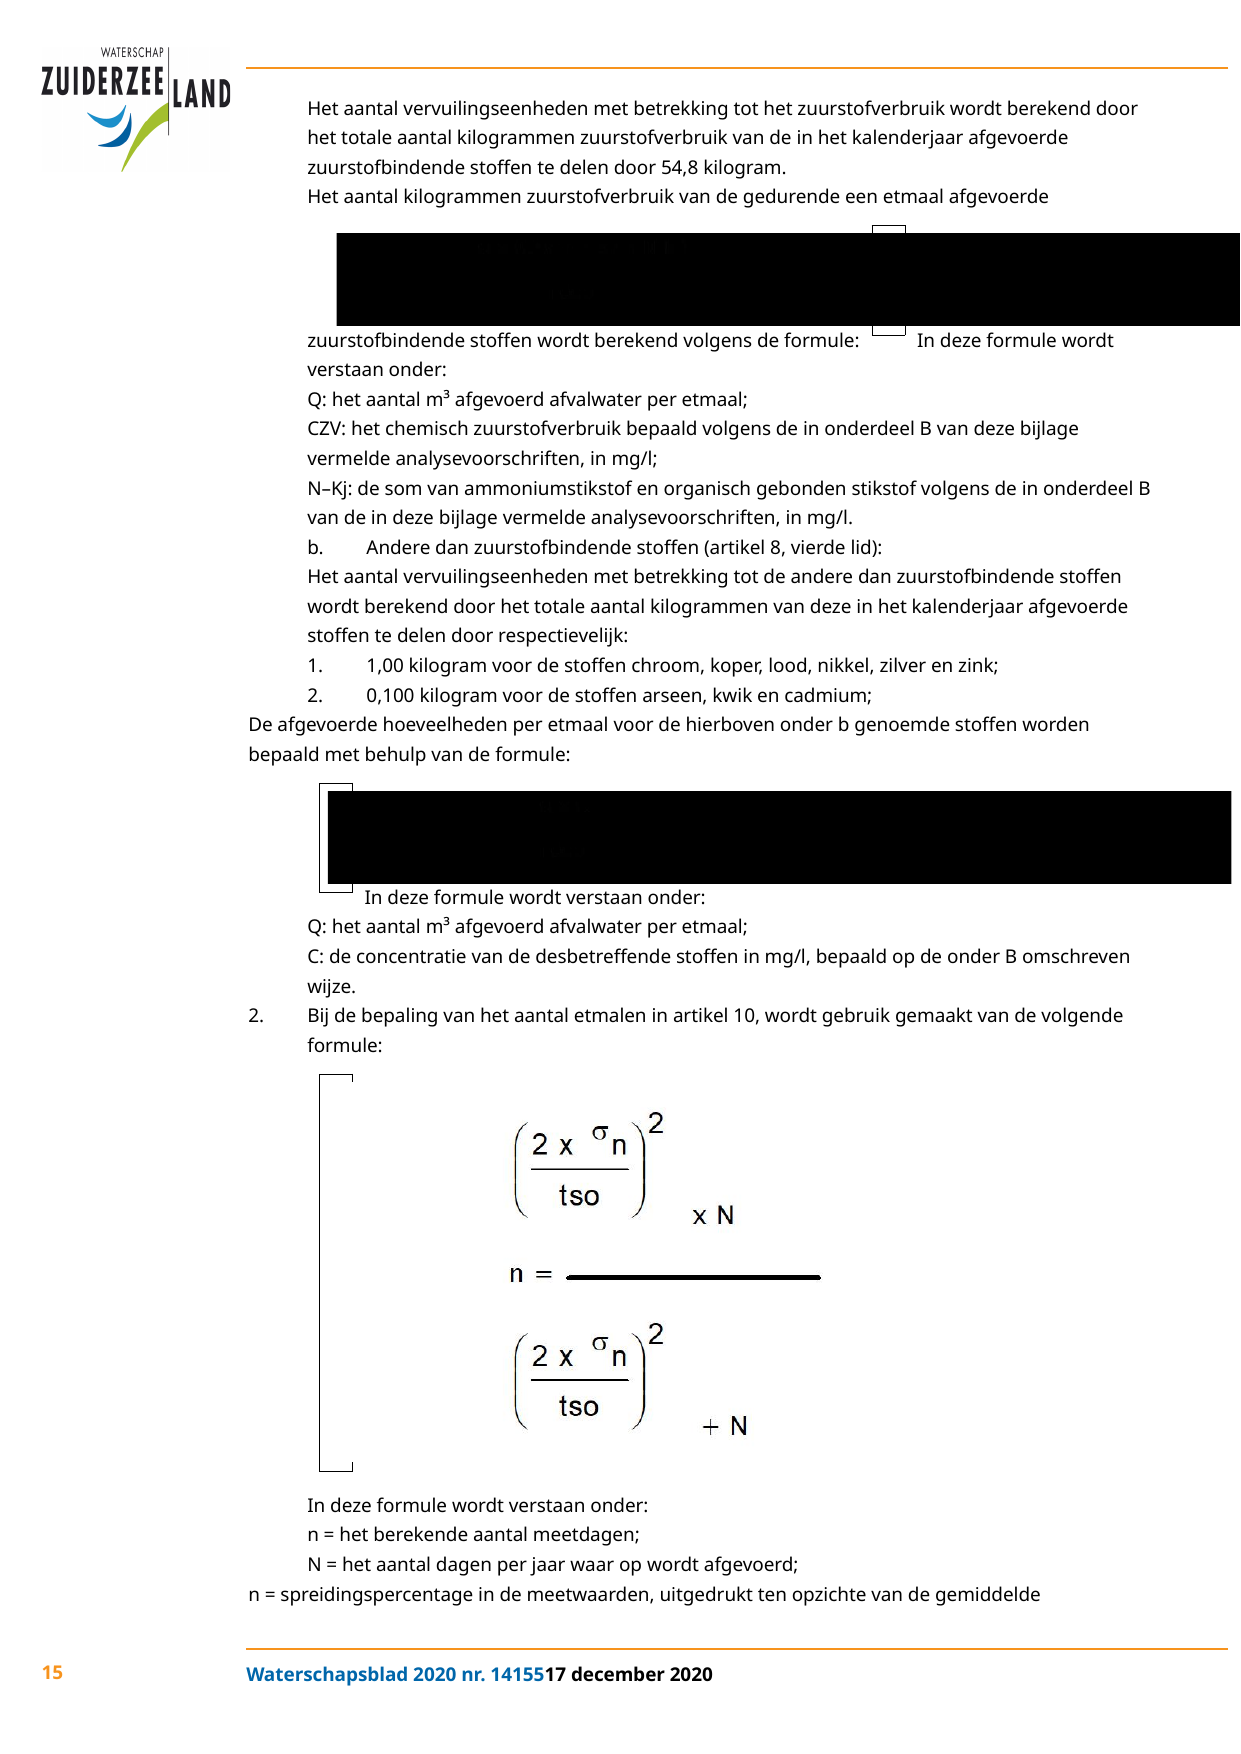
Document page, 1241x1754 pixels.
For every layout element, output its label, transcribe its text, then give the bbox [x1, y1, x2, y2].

picture [336, 233, 1240, 326]
list Het aantal vervuilingseenheden met betrekking tot de andere dan zuurstofbindende stoffen wordt berekend door het totale aantal kilogrammen van deze in het kalenderjaar afgevoerde stoffen te delen door respectievelijk: [248, 563, 1152, 648]
list 1,00 kilogram voor de stoffen chroom, koper, lood, nikkel, zilver en zink; [307, 652, 1152, 678]
text De afgevoerde hoeveelheden per etmaal voor de hierboven onder b genoemde stoffen worden bepaald met behulp van de formule: [248, 711, 1152, 767]
list Het aantal vervuilingseenheden met betrekking tot het zuurstofverbruik wordt berekend door het totale aantal kilogrammen zuurstofverbruik van de in het kalenderjaar afgevoerde zuurstofbindende stoffen te delen door 54,8 kilogram. [248, 95, 1152, 180]
list In deze formule wordt verstaan onder: [248, 771, 1152, 910]
list C: de concentratie van de desbetreffende stoffen in mg/l, bepaald op de onder B omschreven wijze. [248, 943, 1152, 999]
picture [327, 1082, 957, 1462]
list N–Kj: de som van ammoniumstikstof en organisch gebonden stikstof volgens de in onderdeel B van de in deze bijlage vermelde analysevoorschriften, in mg/l. [248, 475, 1152, 530]
list CZV: het chemisch zuurstofverbruik bepaald volgens de in onderdeel B van deze bijlage vermelde analysevoorschriften, in mg/l; [248, 416, 1152, 471]
list 0,100 kilogram voor de stoffen arseen, kwik en cadmium; [307, 682, 1152, 707]
list Q: het aantal m³ afgevoerd afvalwater per etmaal; [248, 914, 1152, 939]
list In deze formule wordt verstaan onder: [248, 1492, 1152, 1518]
text n = spreidingspercentage in de meetwaarden, uitgedrukt ten opzichte van de gemiddelde [248, 1581, 1152, 1606]
list Bij de bepaling van het aantal etmalen in artikel 10, wordt gebruik gemaakt van de volgende formule: [248, 1002, 1152, 1058]
list n = het berekende aantal meetdagen; [248, 1522, 1152, 1547]
picture [327, 791, 1232, 884]
list N = het aantal dagen per jaar waar op wordt afgevoerd; [248, 1551, 1152, 1577]
list Het aantal kilogrammen zuurstofverbruik van de gedurende een etmaal afgevoerde zuurstofbindende stoffen wordt berekend volgens de formule:In deze formule wordt verstaan onder: [248, 183, 1152, 382]
picture [41, 47, 231, 172]
list Q: het aantal m³ afgevoerd afvalwater per etmaal; [248, 386, 1152, 412]
list Andere dan zuurstofbindende stoffen (artikel 8, vierde lid): [307, 534, 1152, 559]
